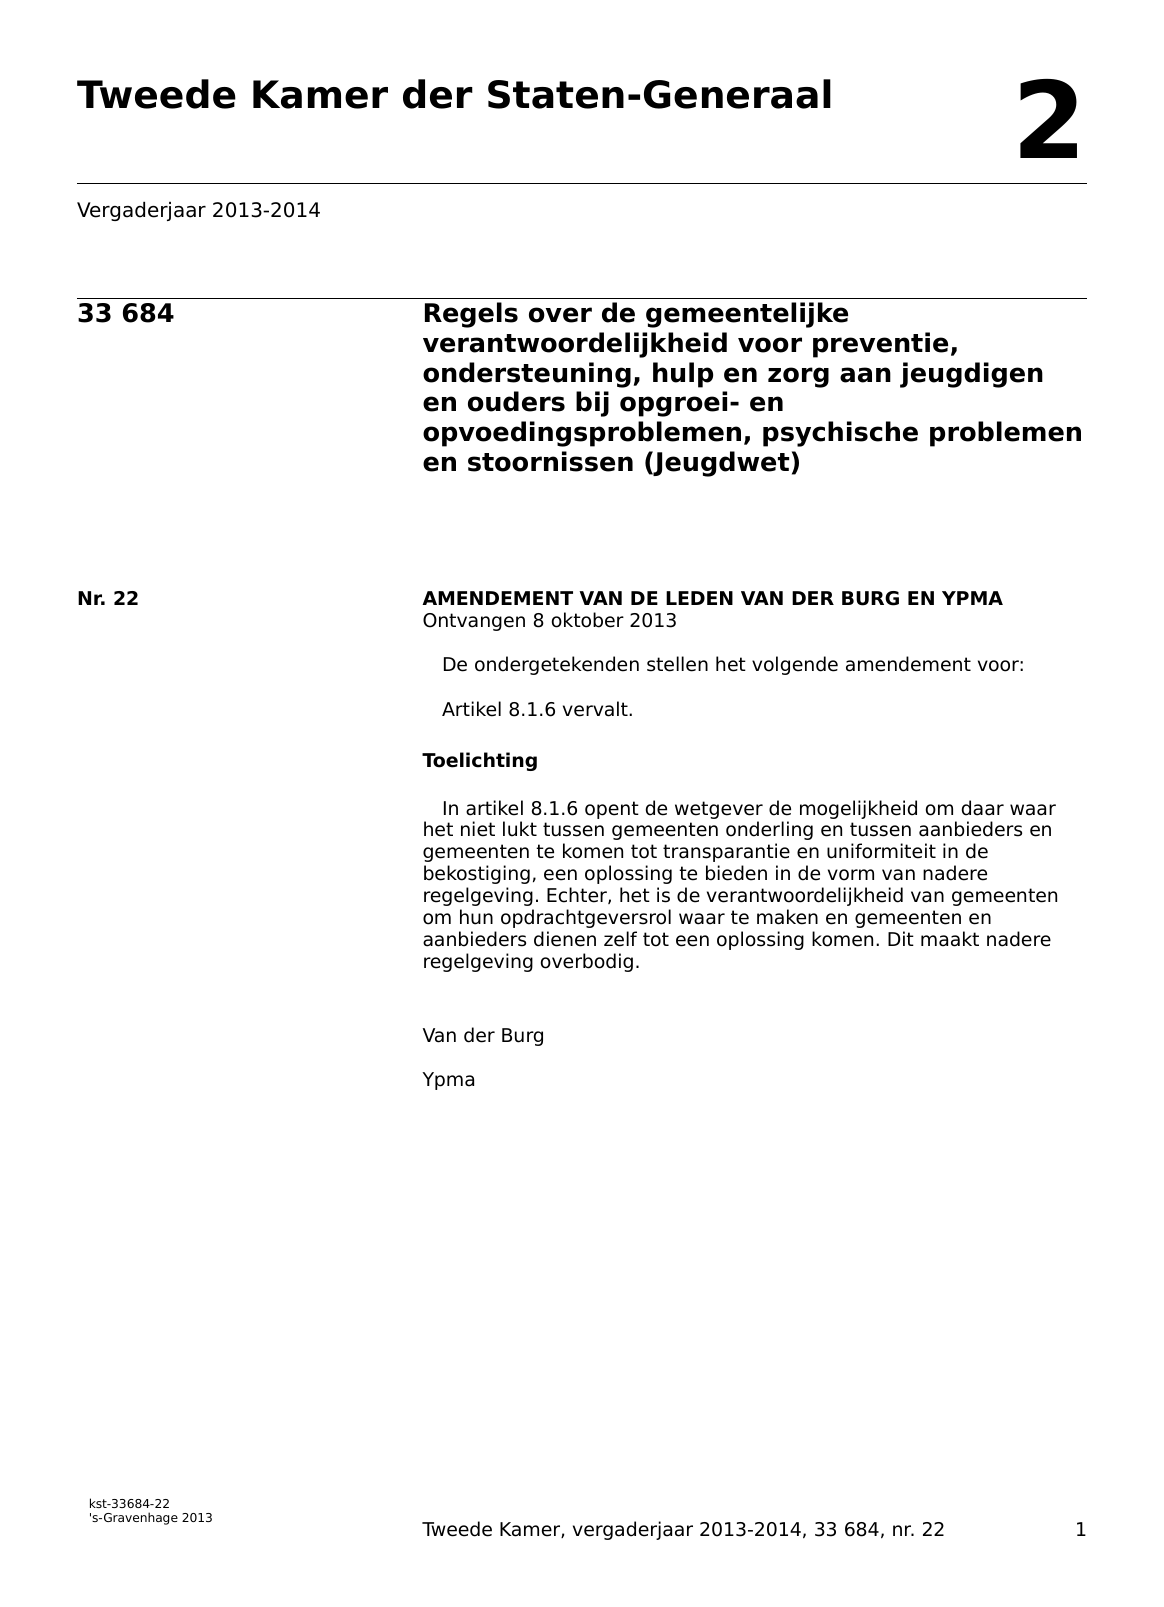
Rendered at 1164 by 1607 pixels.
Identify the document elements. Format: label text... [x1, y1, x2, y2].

table_header Tweede Kamer der Staten-Generaal [77, 59, 886, 183]
text Van der Burg Ypma [422, 1003, 1087, 1091]
subtitle Toelichting [422, 750, 1087, 772]
text 's-Gravenhage 2013 [88, 1511, 323, 1525]
text De ondergetekenden stellen het volgende amendement voor: [422, 654, 1087, 676]
text Ontvangen 8 oktober 2013 [422, 610, 1087, 632]
table_cell Vergaderjaar 2013-2014 [77, 184, 1087, 298]
subtitle Nr. 22 AMENDEMENT VAN DE LEDEN VAN DER BURG EN YPMA [77, 588, 1087, 610]
subtitle 33 684 Regels over de gemeentelijke verantwoordelijkheid voor preventie, ondersteuning, hulp en zorg aan jeugdigen en ouders bij opgroei- en opvoedingsproblemen, psychische problemen en stoornissen (Jeugdwet) [77, 299, 1087, 477]
table_header 2 [886, 59, 1087, 183]
text In artikel 8.1.6 opent de wetgever de mogelijkheid om daar waar het niet lukt tussen gemeenten onderling en tussen aanbieders en gemeenten te komen tot transparantie en uniformiteit in de bekostiging, een oplossing te bieden in de vorm van nadere regelgeving. Echter, het is de verantwoordelijkheid van gemeenten om hun opdrachtgeversrol waar te maken en gemeenten en aanbieders dienen zelf tot een oplossing komen. Dit maakt nadere regelgeving overbodig. [422, 797, 1087, 973]
text kst-33684-22 [88, 1497, 323, 1511]
text Artikel 8.1.6 vervalt. [422, 698, 1087, 720]
